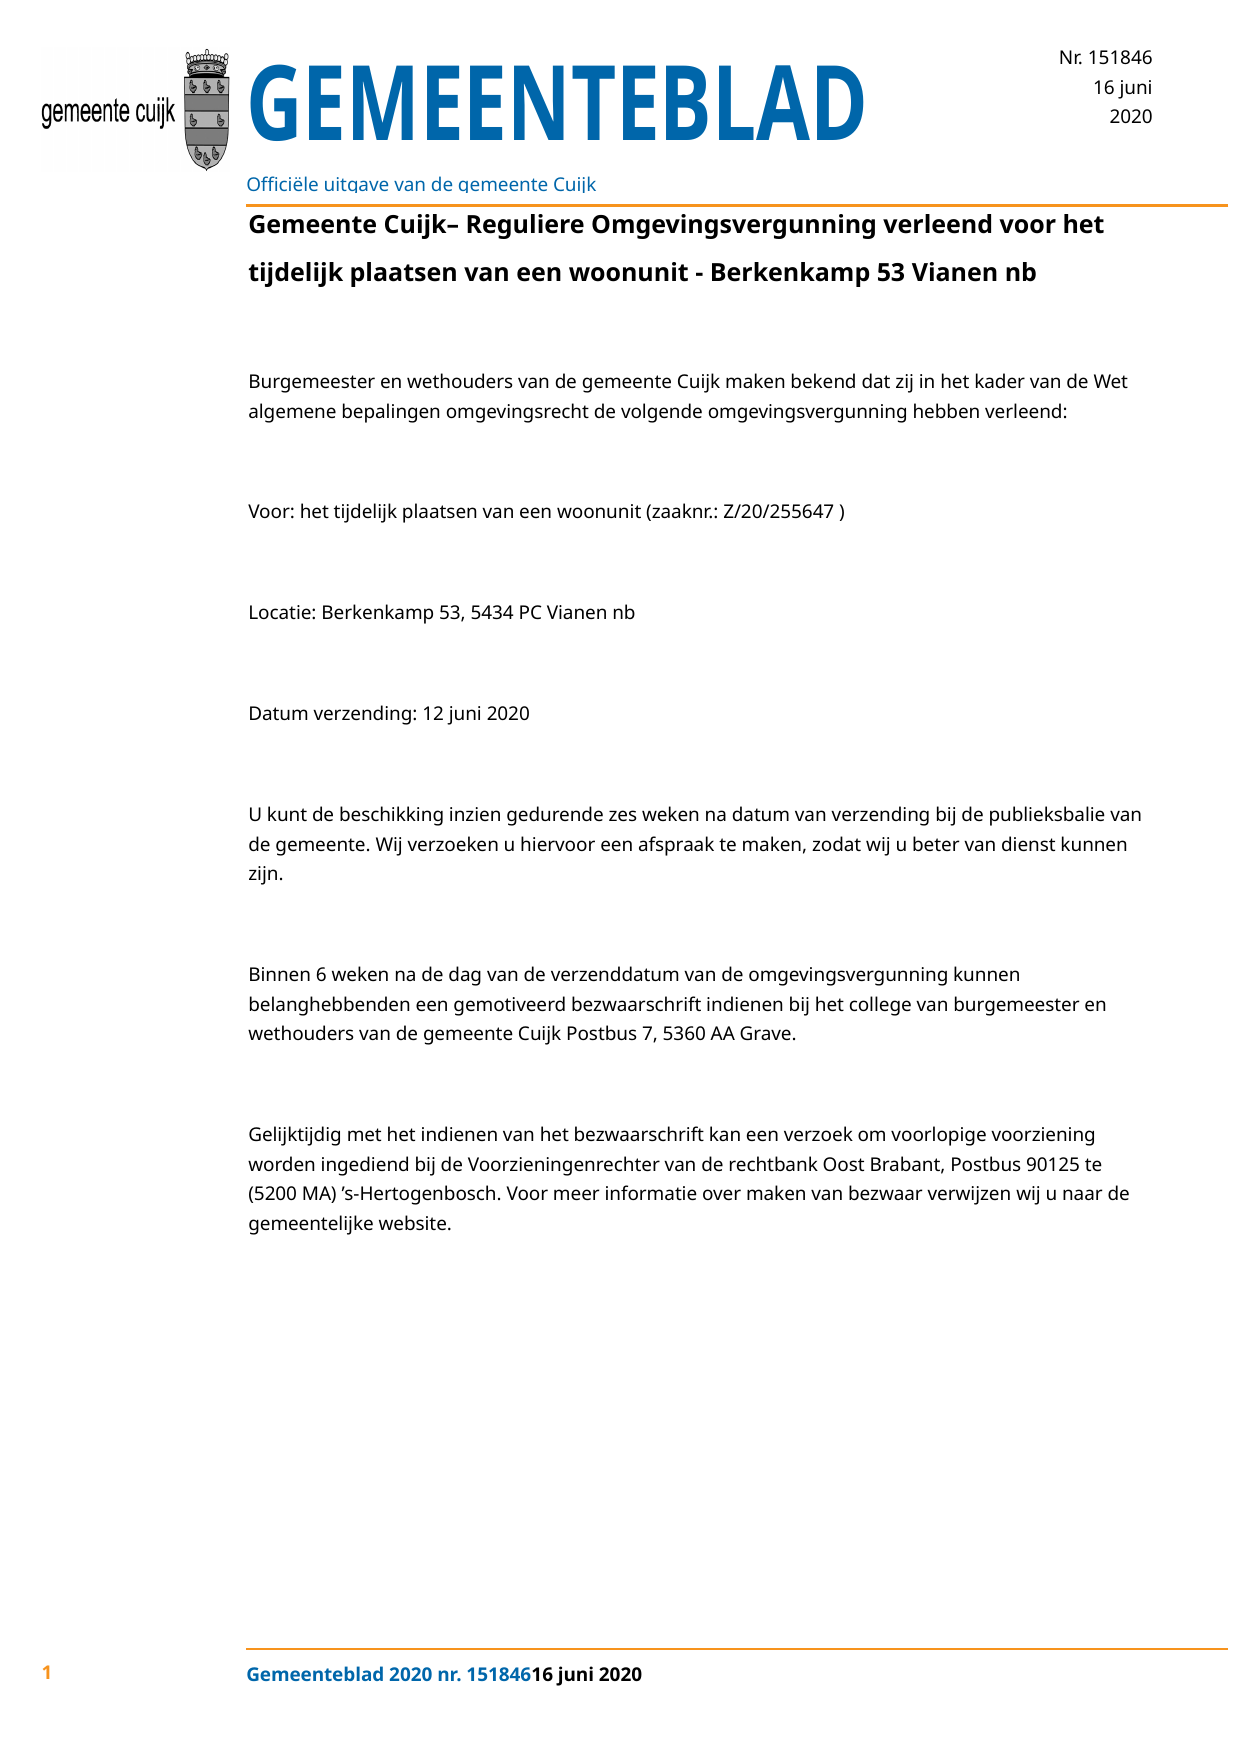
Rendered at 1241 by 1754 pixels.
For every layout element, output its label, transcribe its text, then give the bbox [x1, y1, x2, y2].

text Datum verzending: 12 juni 2020 [248, 700, 1152, 726]
text U kunt de beschikking inzien gedurende zes weken na datum van verzending bij de publieksbalie van de gemeente. Wij verzoeken u hiervoor een afspraak te maken, zodat wij u beter van dienst kunnen zijn. [248, 801, 1152, 886]
picture [41, 47, 231, 172]
text Voor: het tijdelijk plaatsen van een woonunit (zaaknr.: Z/20/255647 ) [248, 499, 1152, 524]
text Locatie: Berkenkamp 53, 5434 PC Vianen nb [248, 599, 1152, 625]
text Gemeente Cuijk– Reguliere Omgevingsvergunning verleend voor het tijdelijk plaatsen van een woonunit - Berkenkamp 53 Vianen nb [248, 207, 1152, 288]
text Binnen 6 weken na de dag van de verzenddatum van de omgevingsvergunning kunnen belanghebbenden een gemotiveerd bezwaarschrift indienen bij het college van burgemeester en wethouders van de gemeente Cuijk Postbus 7, 5360 AA Grave. [248, 961, 1152, 1046]
text Burgemeester en wethouders van de gemeente Cuijk maken bekend dat zij in het kader van de Wet algemene bepalingen omgevingsrecht de volgende omgevingsvergunning hebben verleend: [248, 368, 1152, 424]
text Gelijktijdig met het indienen van het bezwaarschrift kan een verzoek om voorlopige voorziening worden ingediend bij de Voorzieningenrechter van de rechtbank Oost Brabant, Postbus 90125 te (5200 MA) ’s-Hertogenbosch. Voor meer informatie over maken van bezwaar verwijzen wij u naar de gemeentelijke website. [248, 1121, 1152, 1236]
